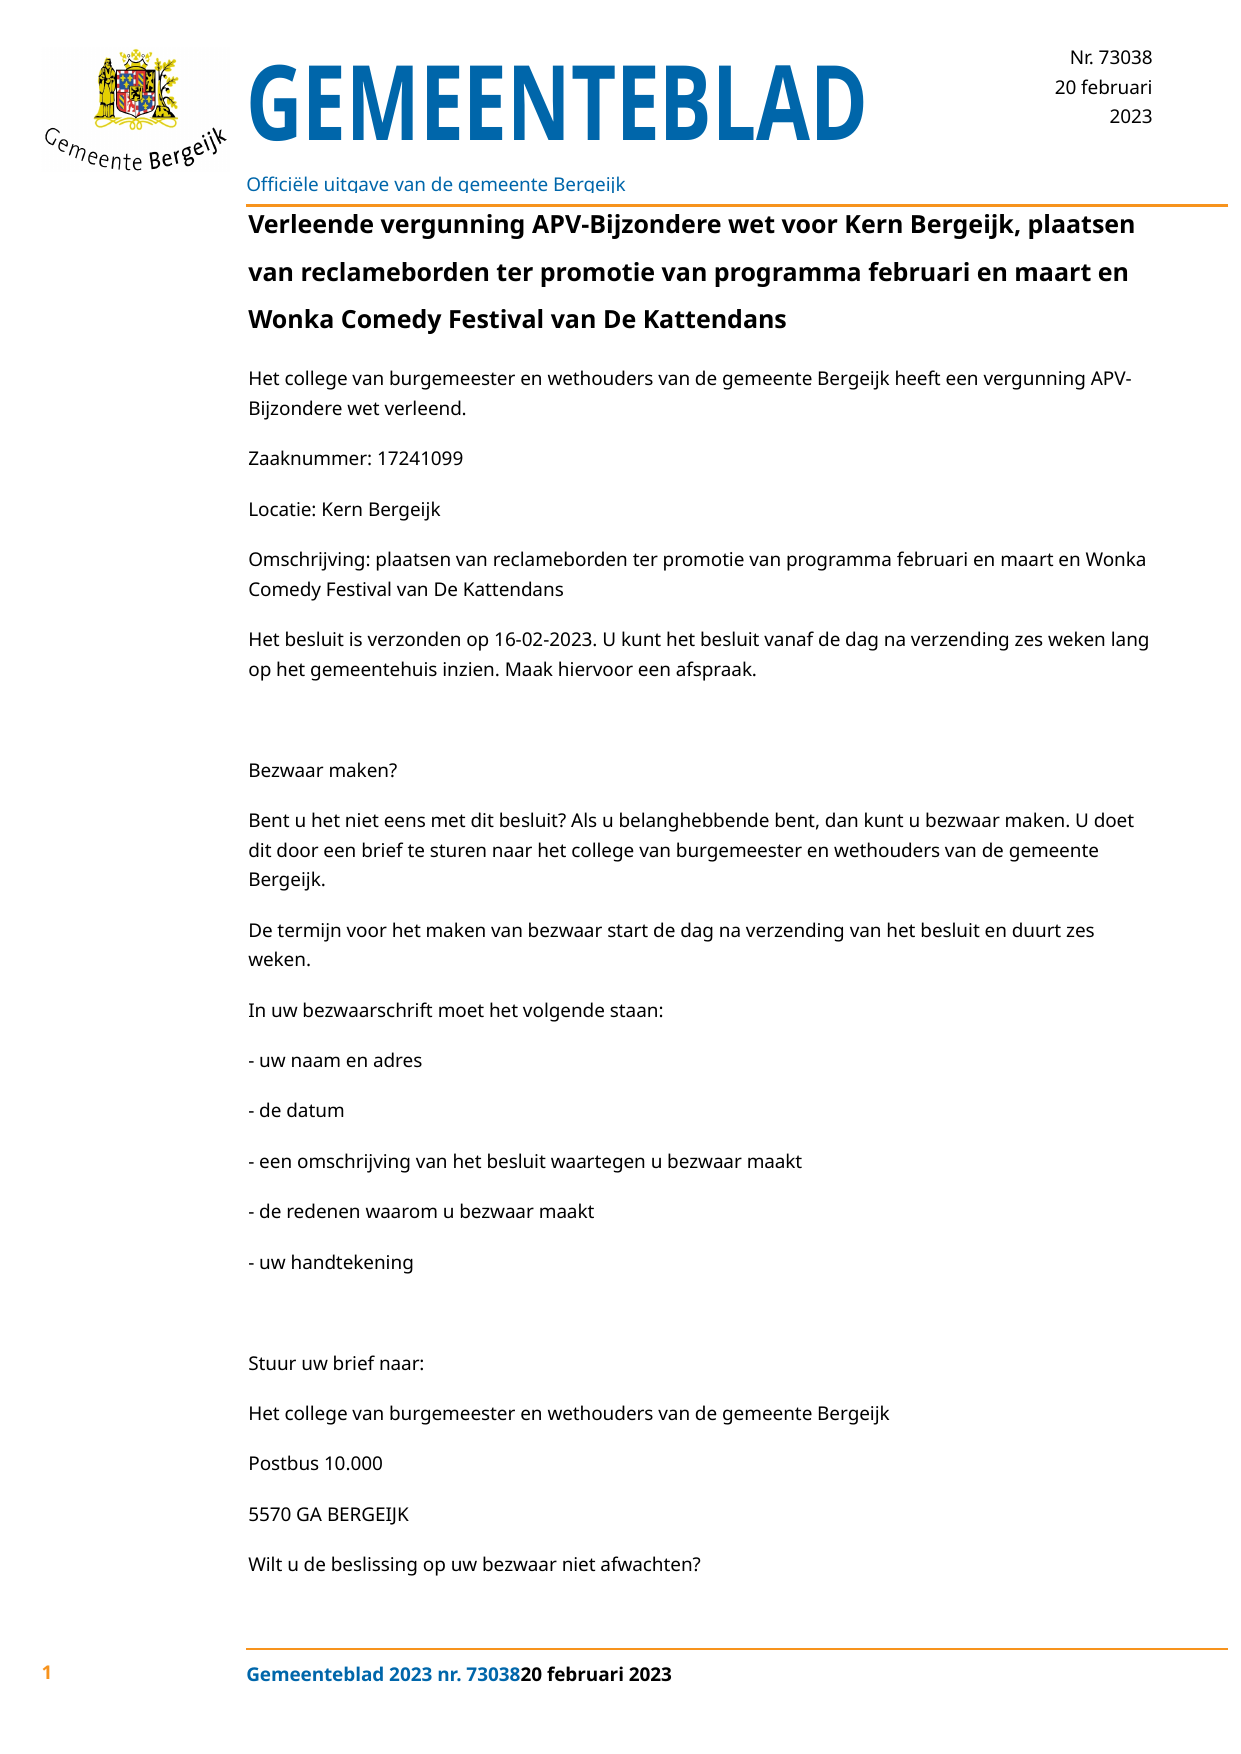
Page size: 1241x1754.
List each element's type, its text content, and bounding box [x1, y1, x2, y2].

text Stuur uw brief naar: [248, 1350, 1152, 1375]
text Het college van burgemeester en wethouders van de gemeente Bergeijk heeft een vergunning APV-Bijzondere wet verleend. [248, 366, 1152, 421]
text - de redenen waarom u bezwaar maakt [248, 1198, 1152, 1224]
text Wilt u de beslissing op uw bezwaar niet afwachten? [248, 1551, 1152, 1577]
text Postbus 10.000 [248, 1451, 1152, 1476]
text Zaaknummer: 17241099 [248, 446, 1152, 471]
text - de datum [248, 1098, 1152, 1123]
text - uw naam en adres [248, 1047, 1152, 1073]
text Omschrijving: plaatsen van reclameborden ter promotie van programma februari en maart en Wonka Comedy Festival van De Kattendans [248, 546, 1152, 602]
text Bezwaar maken? [248, 757, 1152, 782]
text Locatie: Kern Bergeijk [248, 496, 1152, 522]
text Bent u het niet eens met dit besluit? Als u belanghebbende bent, dan kunt u bezwaar maken. U doet dit door een brief te sturen naar het college van burgemeester en wethouders van de gemeente Bergeijk. [248, 807, 1152, 892]
text - een omschrijving van het besluit waartegen u bezwaar maakt [248, 1148, 1152, 1174]
text - uw handtekening [248, 1249, 1152, 1274]
picture [41, 47, 231, 172]
text In uw bezwaarschrift moet het volgende staan: [248, 997, 1152, 1022]
text Verleende vergunning APV-Bijzondere wet voor Kern Bergeijk, plaatsen van reclameborden ter promotie van programma februari en maart en Wonka Comedy Festival van De Kattendans [248, 207, 1152, 336]
text De termijn voor het maken van bezwaar start de dag na verzending van het besluit en duurt zes weken. [248, 917, 1152, 972]
text Het college van burgemeester en wethouders van de gemeente Bergeijk [248, 1400, 1152, 1426]
text Het besluit is verzonden op 16-02-2023. U kunt het besluit vanaf de dag na verzending zes weken lang op het gemeentehuis inzien. Maak hiervoor een afspraak. [248, 626, 1152, 682]
text 5570 GA BERGEIJK [248, 1501, 1152, 1527]
